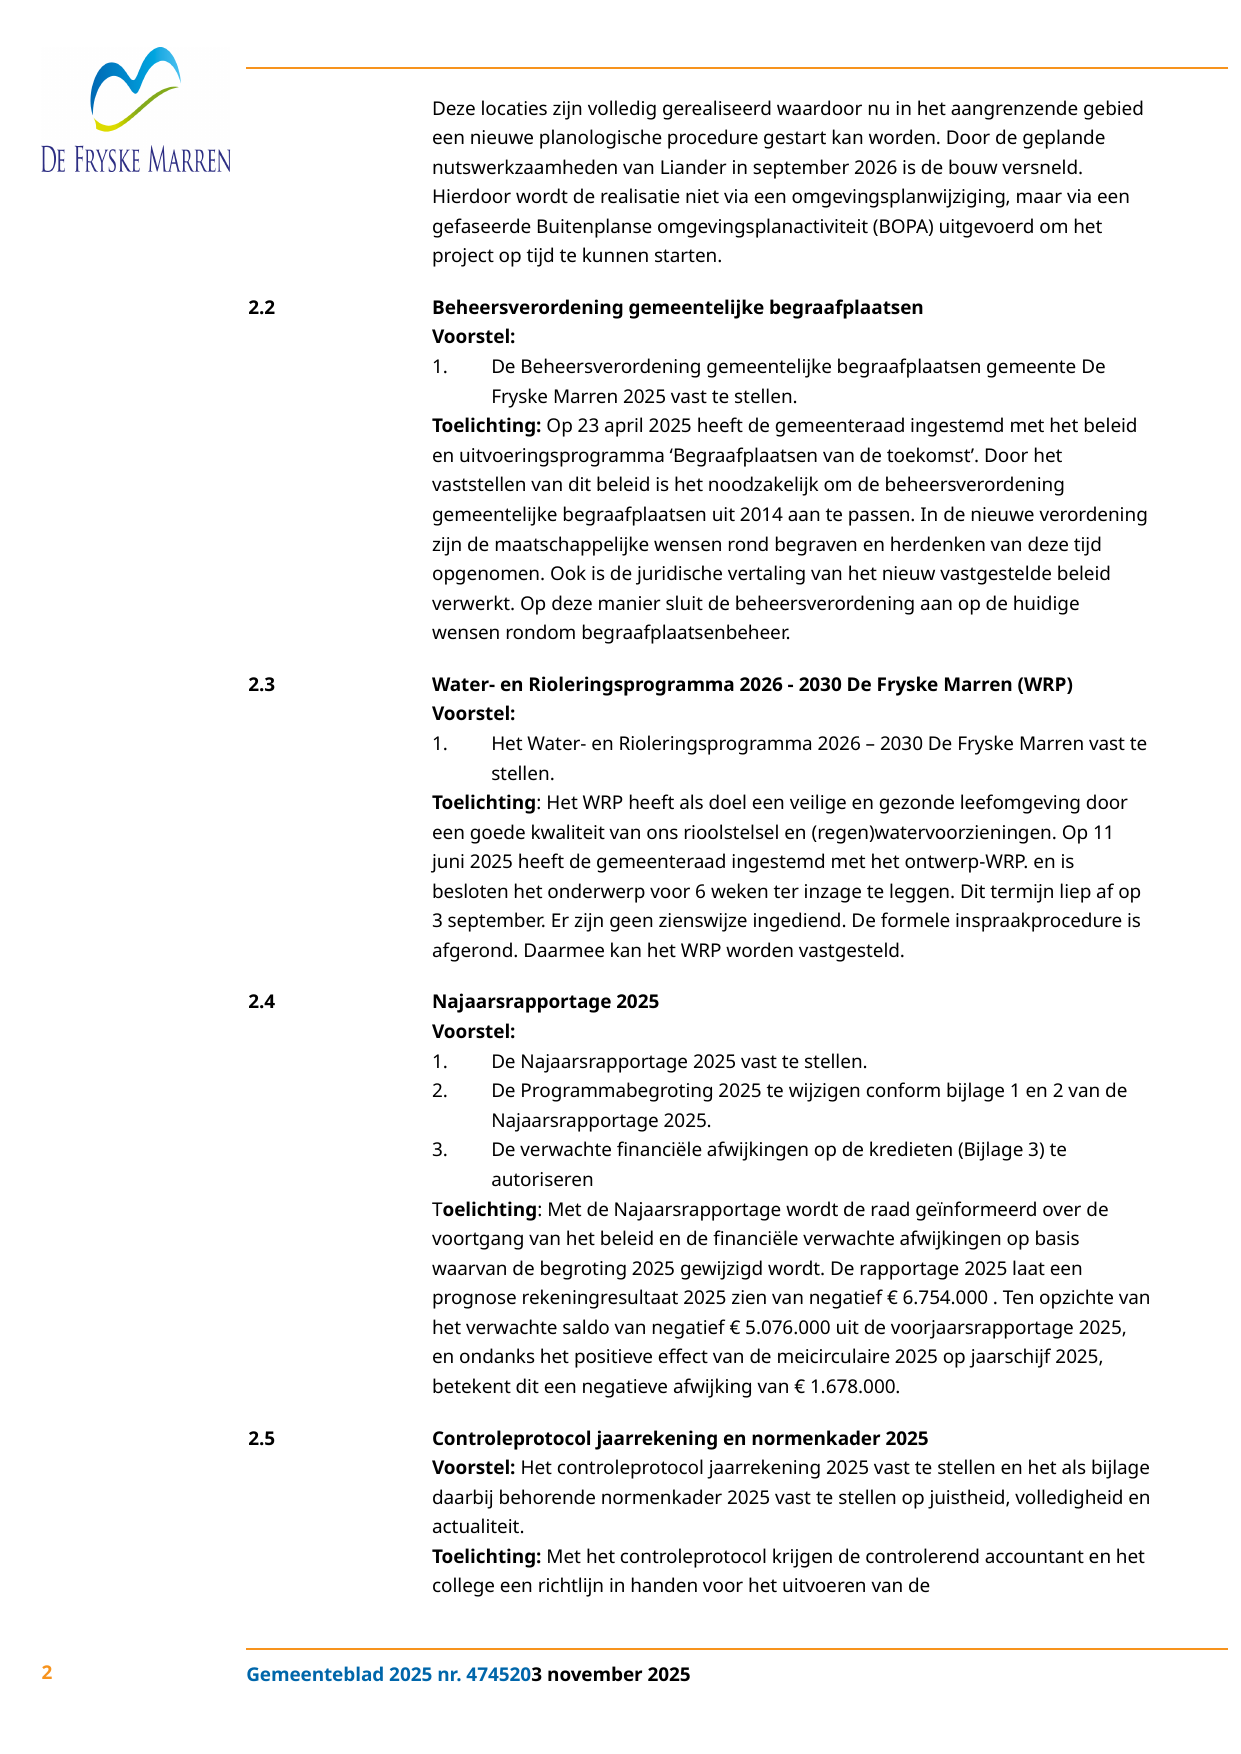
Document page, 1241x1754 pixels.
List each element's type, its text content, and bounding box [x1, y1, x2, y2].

table_cell [432, 1399, 1152, 1425]
table_cell [248, 645, 432, 671]
table_cell [432, 269, 1152, 294]
table_cell [248, 963, 432, 989]
table_cell Beheersverordening gemeentelijke begraafplaatsen Voorstel: De Beheersverordening gemeentelijke begraafplaatsen gemeente De Fryske Marren 2025 vast te stellen. Toelichting: Op 23 april 2025 heeft de gemeenteraad ingestemd met het beleid en uitvoeringsprogramma ‘Begraafplaatsen van de toekomst’. Door het vaststellen van dit beleid is het noodzakelijk om de beheersverordening gemeentelijke begraafplaatsen uit 2014 aan te passen. In de nieuwe verordening zijn de maatschappelijke wensen rond begraven en herdenken van deze tijd opgenomen. Ook is de juridische vertaling van het nieuw vastgestelde beleid verwerkt. Op deze manier sluit de beheersverordening aan op de huidige wensen rondom begraafplaatsenbeheer. [432, 294, 1152, 645]
table_cell 2.5 [248, 1425, 432, 1598]
table_cell 2.3 [248, 671, 432, 963]
table_cell [248, 95, 432, 268]
picture [41, 47, 231, 172]
table_cell Water- en Rioleringsprogramma 2026 - 2030 De Fryske Marren (WRP) Voorstel: Het Water- en Rioleringsprogramma 2026 – 2030 De Fryske Marren vast te stellen. Toelichting: Het WRP heeft als doel een veilige en gezonde leefomgeving door een goede kwaliteit van ons rioolstelsel en (regen)watervoorzieningen. Op 11 juni 2025 heeft de gemeenteraad ingestemd met het ontwerp-WRP. en is besloten het onderwerp voor 6 weken ter inzage te leggen. Dit termijn liep af op 3 september. Er zijn geen zienswijze ingediend. De formele inspraakprocedure is afgerond. Daarmee kan het WRP worden vastgesteld. [432, 671, 1152, 963]
table_cell Deze locaties zijn volledig gerealiseerd waardoor nu in het aangrenzende gebied een nieuwe planologische procedure gestart kan worden. Door de geplande nutswerkzaamheden van Liander in september 2026 is de bouw versneld. Hierdoor wordt de realisatie niet via een omgevingsplanwijziging, maar via een gefaseerde Buitenplanse omgevingsplanactiviteit (BOPA) uitgevoerd om het project op tijd te kunnen starten. [432, 95, 1152, 268]
table_cell Najaarsrapportage 2025 Voorstel: De Najaarsrapportage 2025 vast te stellen. De Programmabegroting 2025 te wijzigen conform bijlage 1 en 2 van de Najaarsrapportage 2025. De verwachte financiële afwijkingen op de kredieten (Bijlage 3) te autoriseren Toelichting: Met de Najaarsrapportage wordt de raad geïnformeerd over de voortgang van het beleid en de financiële verwachte afwijkingen op basis waarvan de begroting 2025 gewijzigd wordt. De rapportage 2025 laat een prognose rekeningresultaat 2025 zien van negatief € 6.754.000 . Ten opzichte van het verwachte saldo van negatief € 5.076.000 uit de voorjaarsrapportage 2025, en ondanks het positieve effect van de meicirculaire 2025 op jaarschijf 2025, betekent dit een negatieve afwijking van € 1.678.000. [432, 989, 1152, 1399]
table_cell 2.4 [248, 989, 432, 1399]
table_cell [432, 645, 1152, 671]
table_cell 2.2 [248, 294, 432, 645]
table_cell [248, 1399, 432, 1425]
table_cell [248, 269, 432, 294]
table_cell [432, 963, 1152, 989]
table_cell Controleprotocol jaarrekening en normenkader 2025 Voorstel: Het controleprotocol jaarrekening 2025 vast te stellen en het als bijlage daarbij behorende normenkader 2025 vast te stellen op juistheid, volledigheid en actualiteit. Toelichting: Met het controleprotocol krijgen de controlerend accountant en het college een richtlijn in handen voor het uitvoeren van de [432, 1425, 1152, 1598]
